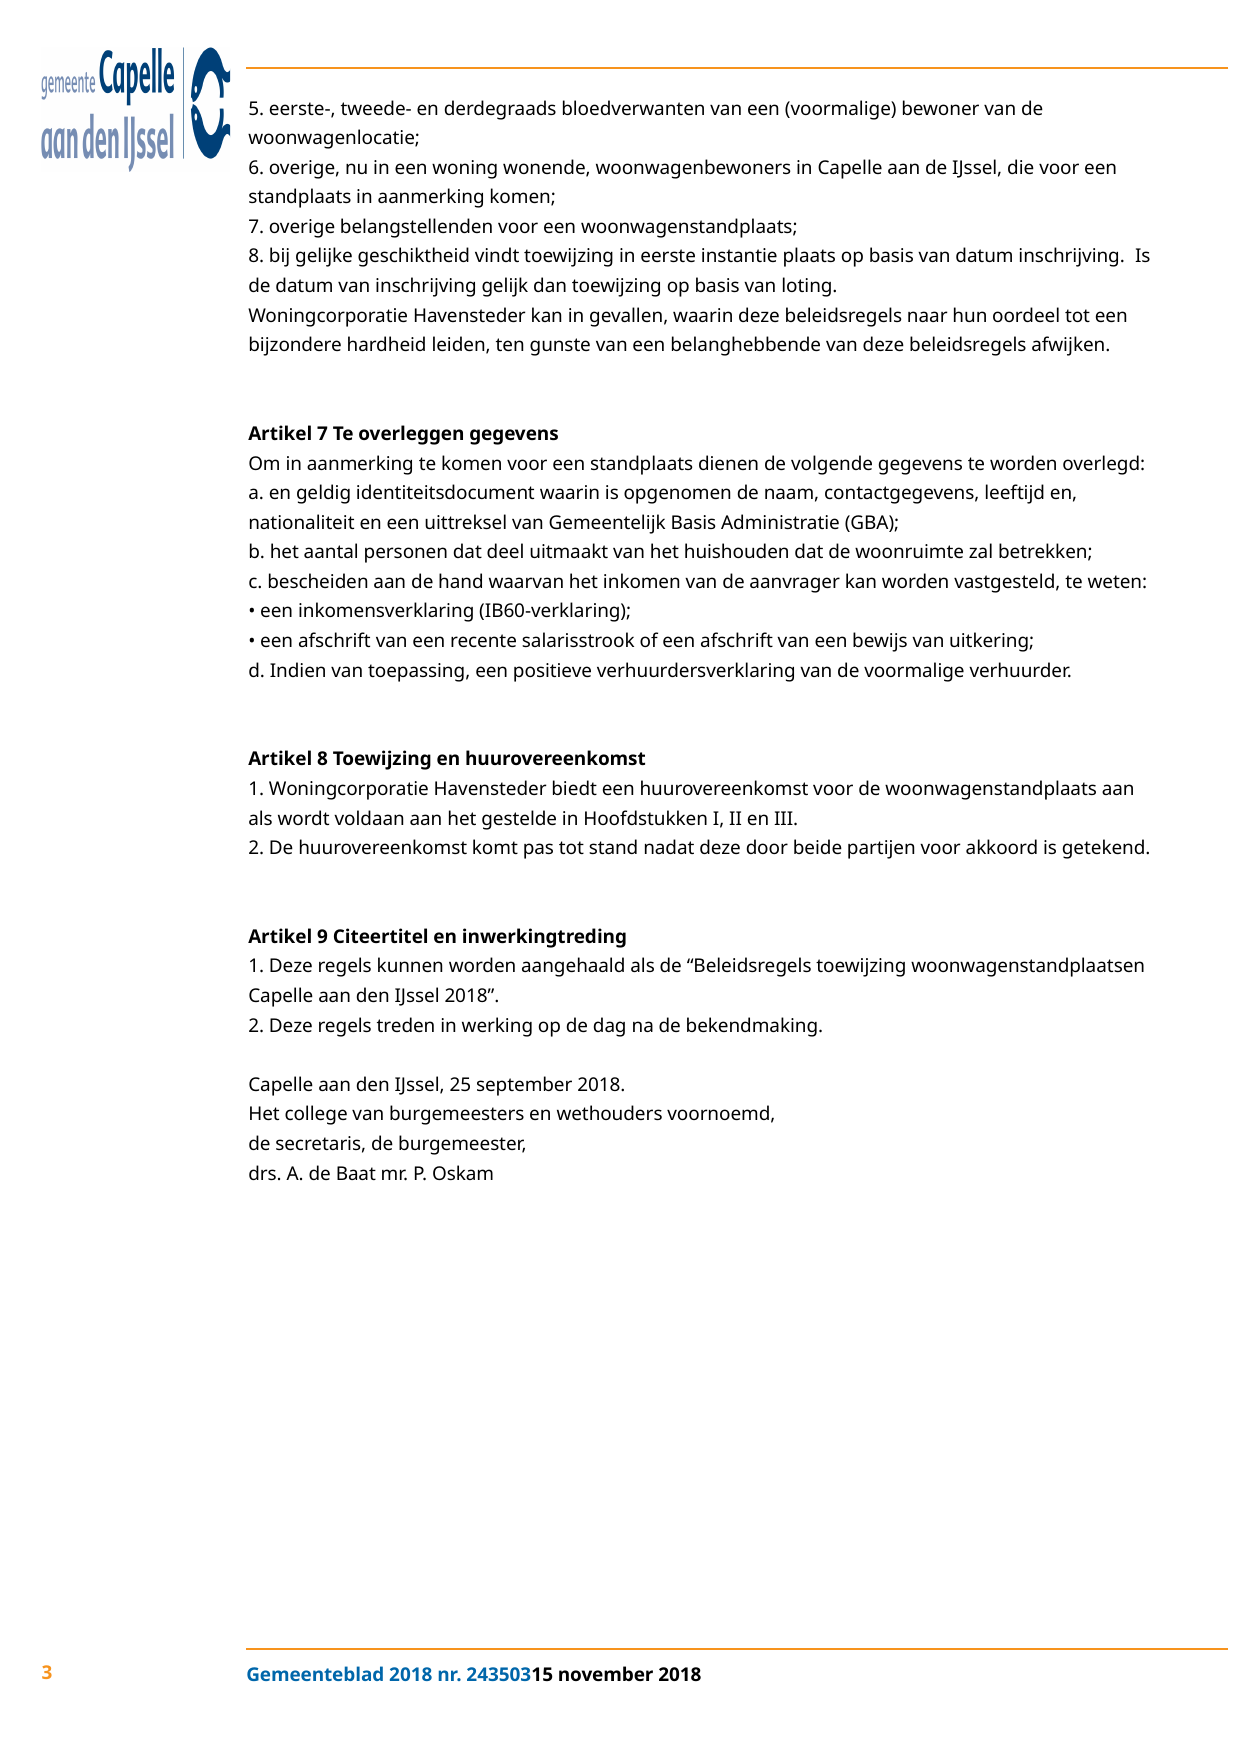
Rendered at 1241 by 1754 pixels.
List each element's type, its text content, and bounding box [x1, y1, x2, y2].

text a. en geldig identiteitsdocument waarin is opgenomen de naam, contactgegevens, leeftijd en, nationaliteit en een uittreksel van Gemeentelijk Basis Administratie (GBA); [248, 479, 1152, 535]
text 2. De huurovereenkomst komt pas tot stand nadat deze door beide partijen voor akkoord is getekend. [248, 834, 1152, 860]
text de secretaris, de burgemeester, [248, 1130, 1152, 1156]
text drs. A. de Baat mr. P. Oskam [248, 1160, 1152, 1186]
text 8. bij gelijke geschiktheid vindt toewijzing in eerste instantie plaats op basis van datum inschrijving. Is de datum van inschrijving gelijk dan toewijzing op basis van loting. [248, 243, 1152, 298]
text Om in aanmerking te komen voor een standplaats dienen de volgende gegevens te worden overlegd: [248, 450, 1152, 476]
text 2. Deze regels treden in werking op de dag na de bekendmaking. [248, 1012, 1152, 1038]
text c. bescheiden aan de hand waarvan het inkomen van de aanvrager kan worden vastgesteld, te weten: [248, 568, 1152, 594]
picture [41, 47, 231, 172]
text 1. Woningcorporatie Havensteder biedt een huurovereenkomst voor de woonwagenstandplaats aan als wordt voldaan aan het gestelde in Hoofdstukken I, II en III. [248, 775, 1152, 831]
text Artikel 9 Citeertitel en inwerkingtreding [248, 923, 1152, 949]
text Woningcorporatie Havensteder kan in gevallen, waarin deze beleidsregels naar hun oordeel tot een bijzondere hardheid leiden, ten gunste van een belanghebbende van deze beleidsregels afwijken. [248, 302, 1152, 357]
text d. Indien van toepassing, een positieve verhuurdersverklaring van de voormalige verhuurder. [248, 657, 1152, 683]
text 1. Deze regels kunnen worden aangehaald als de “Beleidsregels toewijzing woonwagenstandplaatsen Capelle aan den IJssel 2018”. [248, 953, 1152, 1008]
text 6. overige, nu in een woning wonende, woonwagenbewoners in Capelle aan de IJssel, die voor een standplaats in aanmerking komen; [248, 154, 1152, 209]
text • een inkomensverklaring (IB60-verklaring); [248, 598, 1152, 623]
text 7. overige belangstellenden voor een woonwagenstandplaats; [248, 213, 1152, 239]
text Artikel 8 Toewijzing en huurovereenkomst [248, 746, 1152, 771]
text Capelle aan den IJssel, 25 september 2018. [248, 1071, 1152, 1097]
text Artikel 7 Te overleggen gegevens [248, 420, 1152, 446]
text 5. eerste-, tweede- en derdegraads bloedverwanten van een (voormalige) bewoner van de woonwagenlocatie; [248, 95, 1152, 150]
text b. het aantal personen dat deel uitmaakt van het huishouden dat de woonruimte zal betrekken; [248, 538, 1152, 564]
text • een afschrift van een recente salarisstrook of een afschrift van een bewijs van uitkering; [248, 627, 1152, 653]
text Het college van burgemeesters en wethouders voornoemd, [248, 1101, 1152, 1126]
